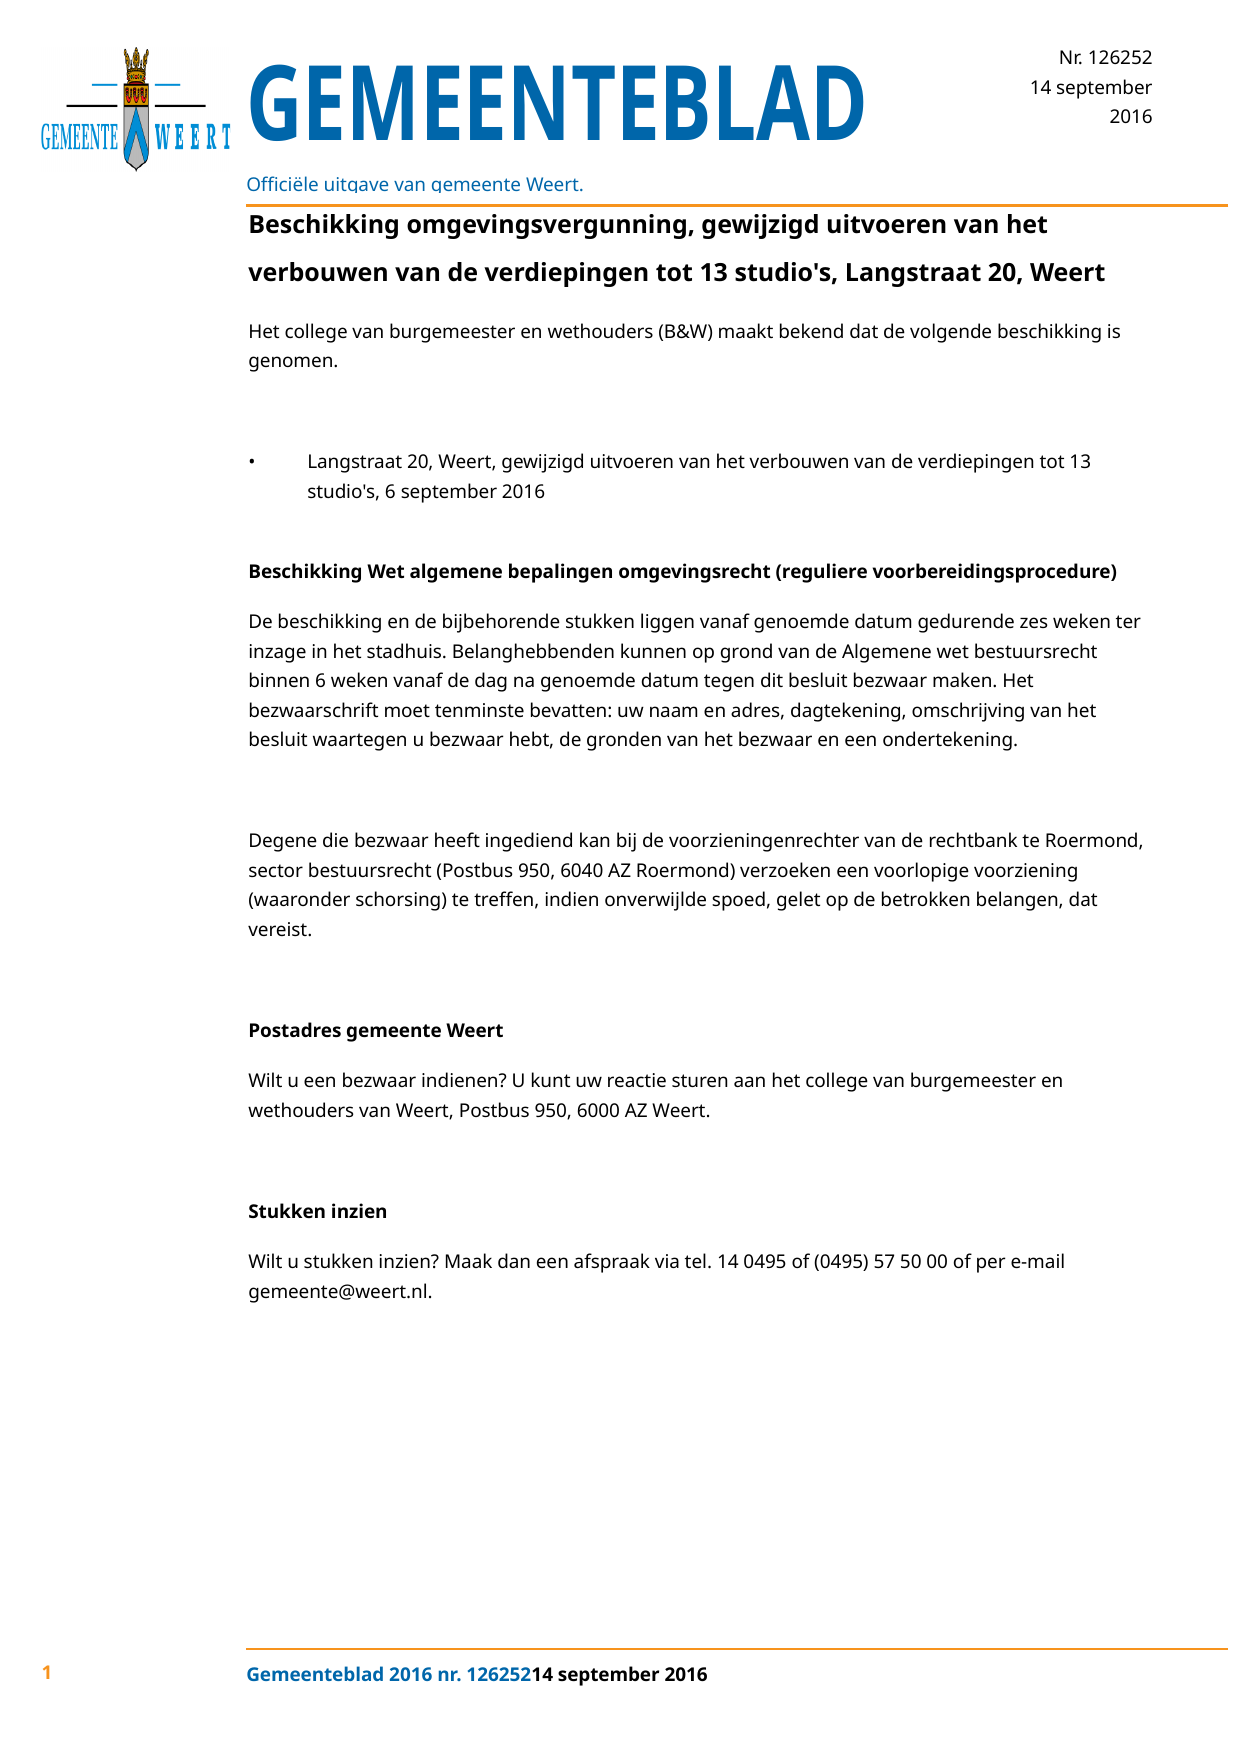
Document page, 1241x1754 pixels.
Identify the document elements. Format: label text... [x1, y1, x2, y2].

text De beschikking en de bijbehorende stukken liggen vanaf genoemde datum gedurende zes weken ter inzage in het stadhuis. Belanghebbenden kunnen op grond van de Algemene wet bestuursrecht binnen 6 weken vanaf de dag na genoemde datum tegen dit besluit bezwaar maken. Het bezwaarschrift moet tenminste bevatten: uw naam en adres, dagtekening, omschrijving van het besluit waartegen u bezwaar hebt, de gronden van het bezwaar en een ondertekening. [248, 608, 1152, 752]
text Beschikking Wet algemene bepalingen omgevingsrecht (reguliere voorbereidingsprocedure) [248, 558, 1152, 584]
text Wilt u stukken inzien? Maak dan een afspraak via tel. 14 0495 of (0495) 57 50 00 of per e-mail gemeente@weert.nl. [248, 1248, 1152, 1304]
text Het college van burgemeester en wethouders (B&W) maakt bekend dat de volgende beschikking is genomen. [248, 318, 1152, 373]
picture [41, 47, 231, 172]
text Postadres gemeente Weert [248, 1017, 1152, 1043]
text Beschikking omgevingsvergunning, gewijzigd uitvoeren van het verbouwen van de verdiepingen tot 13 studio's, Langstraat 20, Weert [248, 207, 1152, 288]
text Stukken inzien [248, 1198, 1152, 1224]
text Wilt u een bezwaar indienen? U kunt uw reactie sturen aan het college van burgemeester en wethouders van Weert, Postbus 950, 6000 AZ Weert. [248, 1067, 1152, 1123]
text Degene die bezwaar heeft ingediend kan bij de voorzieningenrechter van de rechtbank te Roermond, sector bestuursrecht (Postbus 950, 6040 AZ Roermond) verzoeken een voorlopige voorziening (waaronder schorsing) te treffen, indien onverwijlde spoed, gelet op de betrokken belangen, dat vereist. [248, 827, 1152, 942]
list Langstraat 20, Weert, gewijzigd uitvoeren van het verbouwen van de verdiepingen tot 13 studio's, 6 september 2016 [248, 448, 1152, 504]
